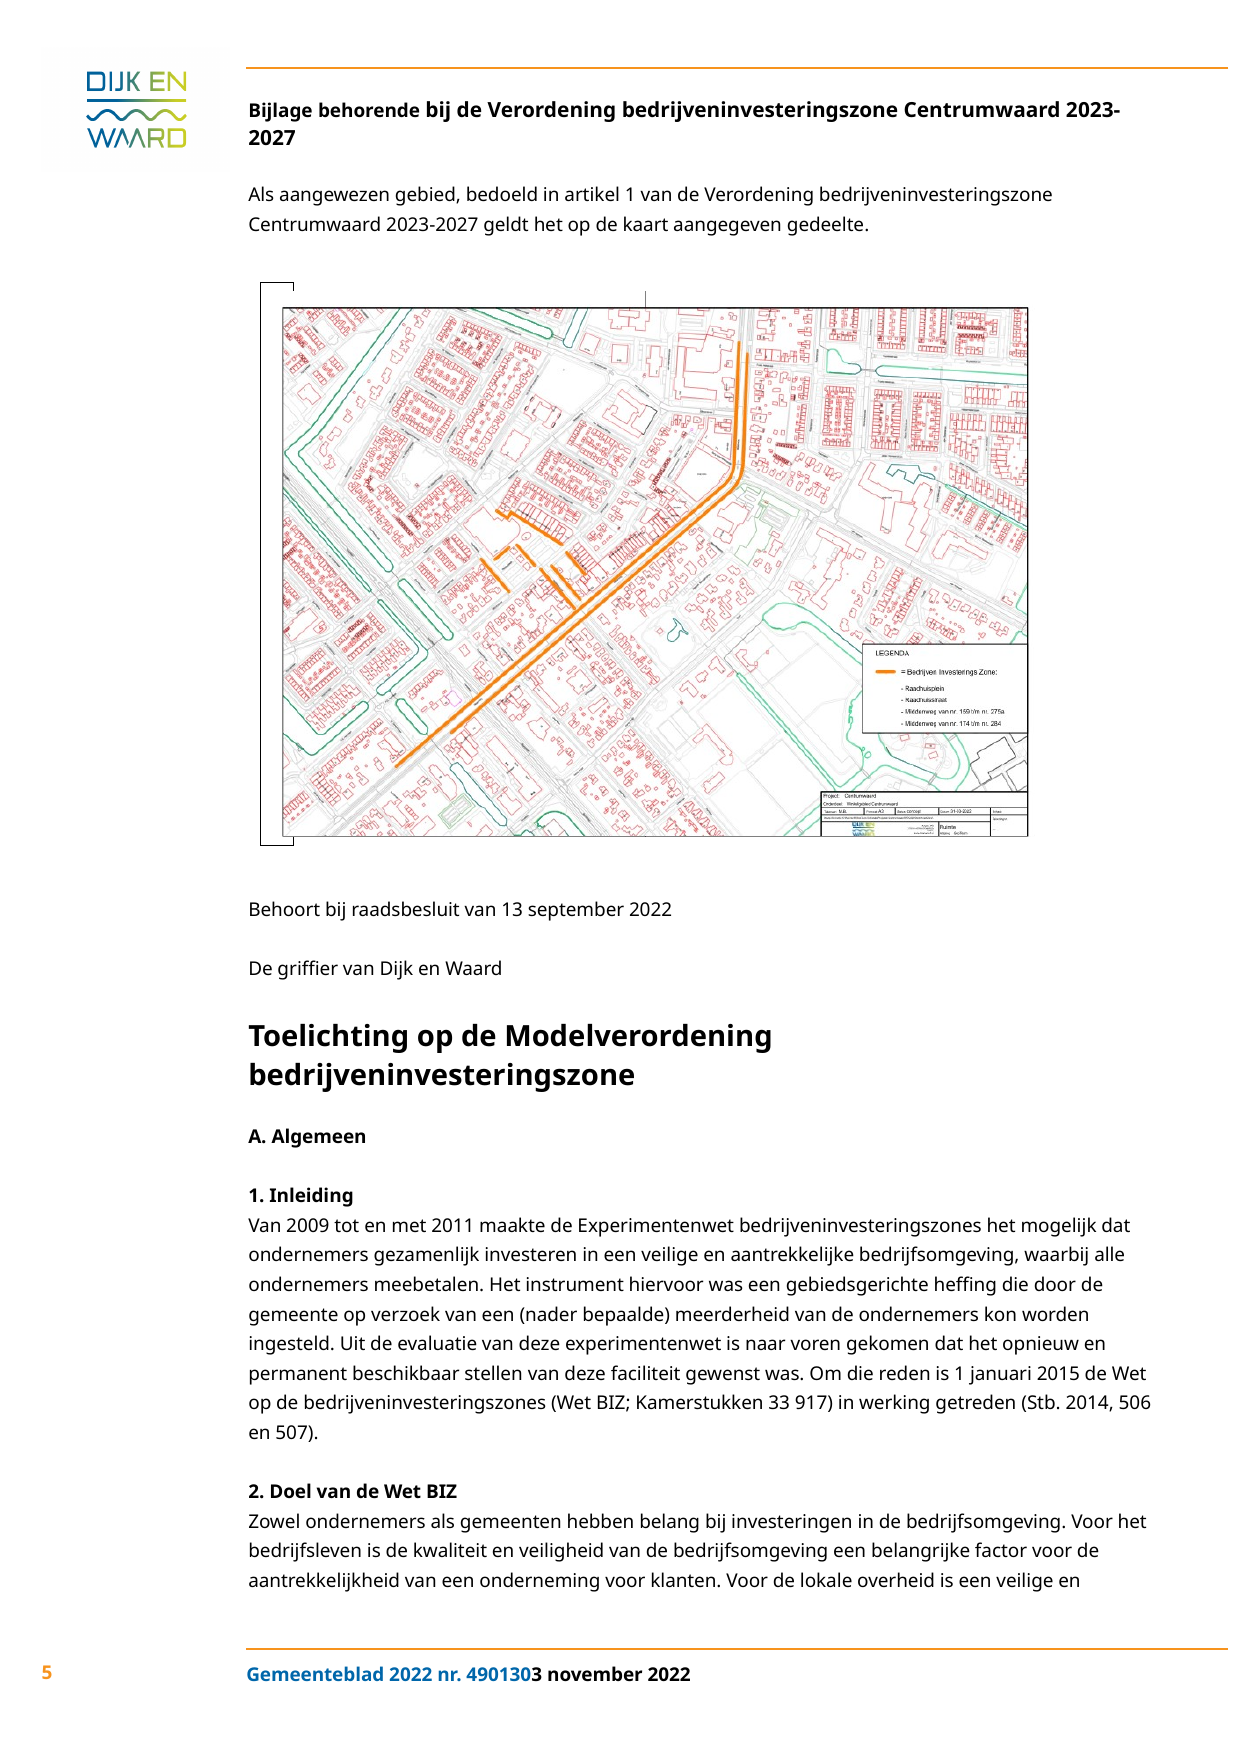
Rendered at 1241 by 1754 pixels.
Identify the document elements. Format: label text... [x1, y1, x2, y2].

text De griffier van Dijk en Waard [248, 956, 1152, 981]
text Als aangewezen gebied, bedoeld in artikel 1 van de Verordening bedrijveninvesteringszone Centrumwaard 2023-2027 geldt het op de kaart aangegeven gedeelte. [248, 181, 1152, 237]
text Toelichting op de Modelverordening bedrijveninvesteringszone [248, 1015, 1152, 1094]
text 1. Inleiding [248, 1182, 1152, 1208]
picture [41, 47, 231, 172]
text Behoort bij raadsbesluit van 13 september 2022 [248, 896, 1152, 922]
picture [268, 291, 1037, 837]
text Van 2009 tot en met 2011 maakte de Experimentenwet bedrijveninvesteringszones het mogelijk dat ondernemers gezamenlijk investeren in een veilige en aantrekkelijke bedrijfsomgeving, waarbij alle ondernemers meebetalen. Het instrument hiervoor was een gebiedsgerichte heffing die door de gemeente op verzoek van een (nader bepaalde) meerderheid van de ondernemers kon worden ingesteld. Uit de evaluatie van deze experimentenwet is naar voren gekomen dat het opnieuw en permanent beschikbaar stellen van deze faciliteit gewenst was. Om die reden is 1 januari 2015 de Wet op de bedrijveninvesteringszones (Wet BIZ; Kamerstukken 33 917) in werking getreden (Stb. 2014, 506 en 507). [248, 1212, 1152, 1445]
text Bijlage behorende bij de Verordening bedrijveninvesteringszone Centrumwaard 2023-2027 [248, 95, 1152, 152]
text 2. Doel van de Wet BIZ [248, 1478, 1152, 1504]
text Zowel ondernemers als gemeenten hebben belang bij investeringen in de bedrijfsomgeving. Voor het bedrijfsleven is de kwaliteit en veiligheid van de bedrijfsomgeving een belangrijke factor voor de aantrekkelijkheid van een onderneming voor klanten. Voor de lokale overheid is een veilige en [248, 1508, 1152, 1593]
text A. Algemeen [248, 1123, 1152, 1149]
